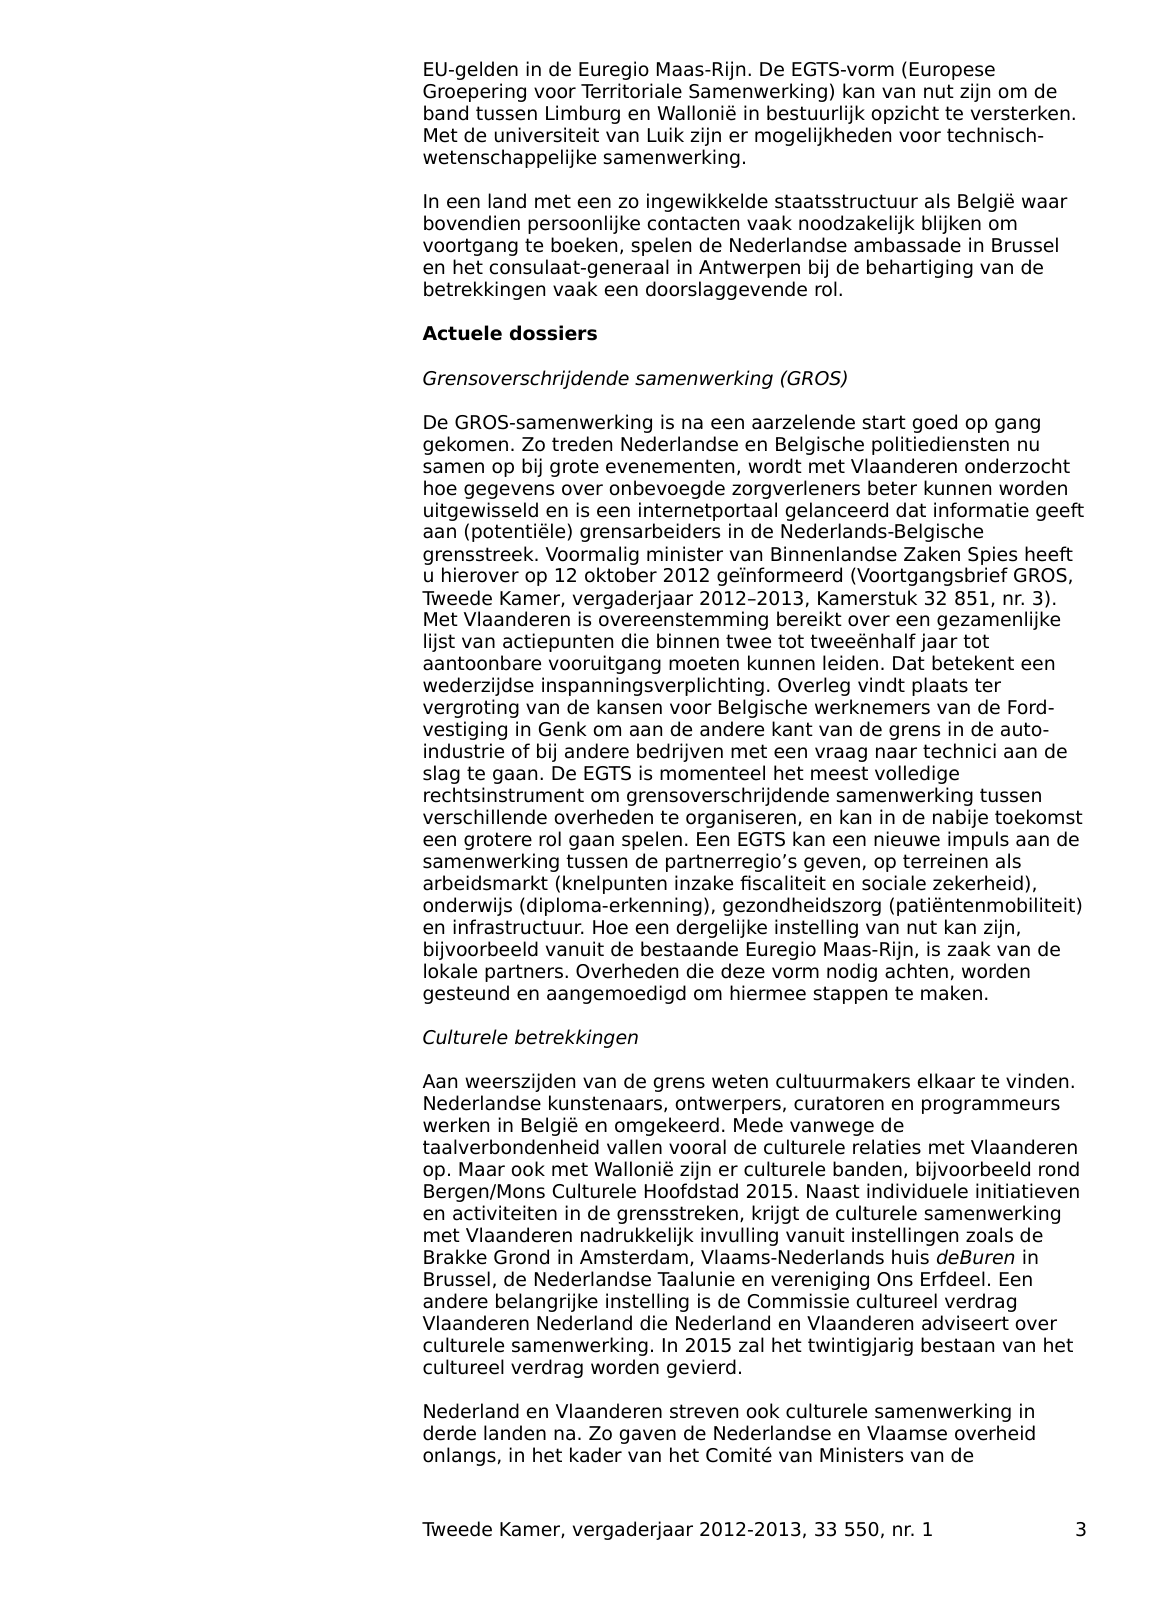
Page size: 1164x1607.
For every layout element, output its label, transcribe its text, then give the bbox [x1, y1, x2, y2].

text In een land met een zo ingewikkelde staatsstructuur als België waar bovendien persoonlijke contacten vaak noodzakelijk blijken om voortgang te boeken, spelen de Nederlandse ambassade in Brussel en het consulaat-generaal in Antwerpen bij de behartiging van de betrekkingen vaak een doorslaggevende rol. [422, 191, 1087, 301]
text Nederland en Vlaanderen streven ook culturele samenwerking in derde landen na. Zo gaven de Nederlandse en Vlaamse overheid onlangs, in het kader van het Comité van Ministers van de [422, 1401, 1087, 1467]
subtitle Grensoverschrijdende samenwerking (GROS) [422, 367, 1087, 389]
text De GROS-samenwerking is na een aarzelende start goed op gang gekomen. Zo treden Nederlandse en Belgische politiediensten nu samen op bij grote evenementen, wordt met Vlaanderen onderzocht hoe gegevens over onbevoegde zorgverleners beter kunnen worden uitgewisseld en is een internetportaal gelanceerd dat informatie geeft aan (potentiële) grensarbeiders in de Nederlands-Belgische grensstreek. Voormalig minister van Binnenlandse Zaken Spies heeft u hierover op 12 oktober 2012 geïnformeerd (Voortgangsbrief GROS, Tweede Kamer, vergaderjaar 2012–2013, Kamerstuk 32 851, nr. 3). Met Vlaanderen is overeenstemming bereikt over een gezamenlijke lijst van actiepunten die binnen twee tot tweeënhalf jaar tot aantoonbare vooruitgang moeten kunnen leiden. Dat betekent een wederzijdse inspanningsverplichting. Overleg vindt plaats ter vergroting van de kansen voor Belgische werknemers van de Ford-vestiging in Genk om aan de andere kant van de grens in de auto-industrie of bij andere bedrijven met een vraag naar technici aan de slag te gaan. De EGTS is momenteel het meest volledige rechtsinstrument om grensoverschrijdende samenwerking tussen verschillende overheden te organiseren, en kan in de nabije toekomst een grotere rol gaan spelen. Een EGTS kan een nieuwe impuls aan de samenwerking tussen de partnerregio’s geven, op terreinen als arbeidsmarkt (knelpunten inzake fiscaliteit en sociale zekerheid), onderwijs (diploma-erkenning), gezondheidszorg (patiëntenmobiliteit) en infrastructuur. Hoe een dergelijke instelling van nut kan zijn, bijvoorbeeld vanuit de bestaande Euregio Maas-Rijn, is zaak van de lokale partners. Overheden die deze vorm nodig achten, worden gesteund en aangemoedigd om hiermee stappen te maken. [422, 412, 1087, 1005]
text EU-gelden in de Euregio Maas-Rijn. De EGTS-vorm (Europese Groepering voor Territoriale Samenwerking) kan van nut zijn om de band tussen Limburg en Wallonië in bestuurlijk opzicht te versterken. Met de universiteit van Luik zijn er mogelijkheden voor technisch-wetenschappelijke samenwerking. [422, 59, 1087, 169]
subtitle Actuele dossiers [422, 323, 1087, 345]
text Aan weerszijden van de grens weten cultuurmakers elkaar te vinden. Nederlandse kunstenaars, ontwerpers, curatoren en programmeurs werken in België en omgekeerd. Mede vanwege de taalverbondenheid vallen vooral de culturele relaties met Vlaanderen op. Maar ook met Wallonië zijn er culturele banden, bijvoorbeeld rond Bergen/Mons Culturele Hoofdstad 2015. Naast individuele initiatieven en activiteiten in de grensstreken, krijgt de culturele samenwerking met Vlaanderen nadrukkelijk invulling vanuit instellingen zoals de Brakke Grond in Amsterdam, Vlaams-Nederlands huis deBuren in Brussel, de Nederlandse Taalunie en vereniging Ons Erfdeel. Een andere belangrijke instelling is de Commissie cultureel verdrag Vlaanderen Nederland die Nederland en Vlaanderen adviseert over culturele samenwerking. In 2015 zal het twintigjarig bestaan van het cultureel verdrag worden gevierd. [422, 1071, 1087, 1379]
subtitle Culturele betrekkingen [422, 1027, 1087, 1049]
